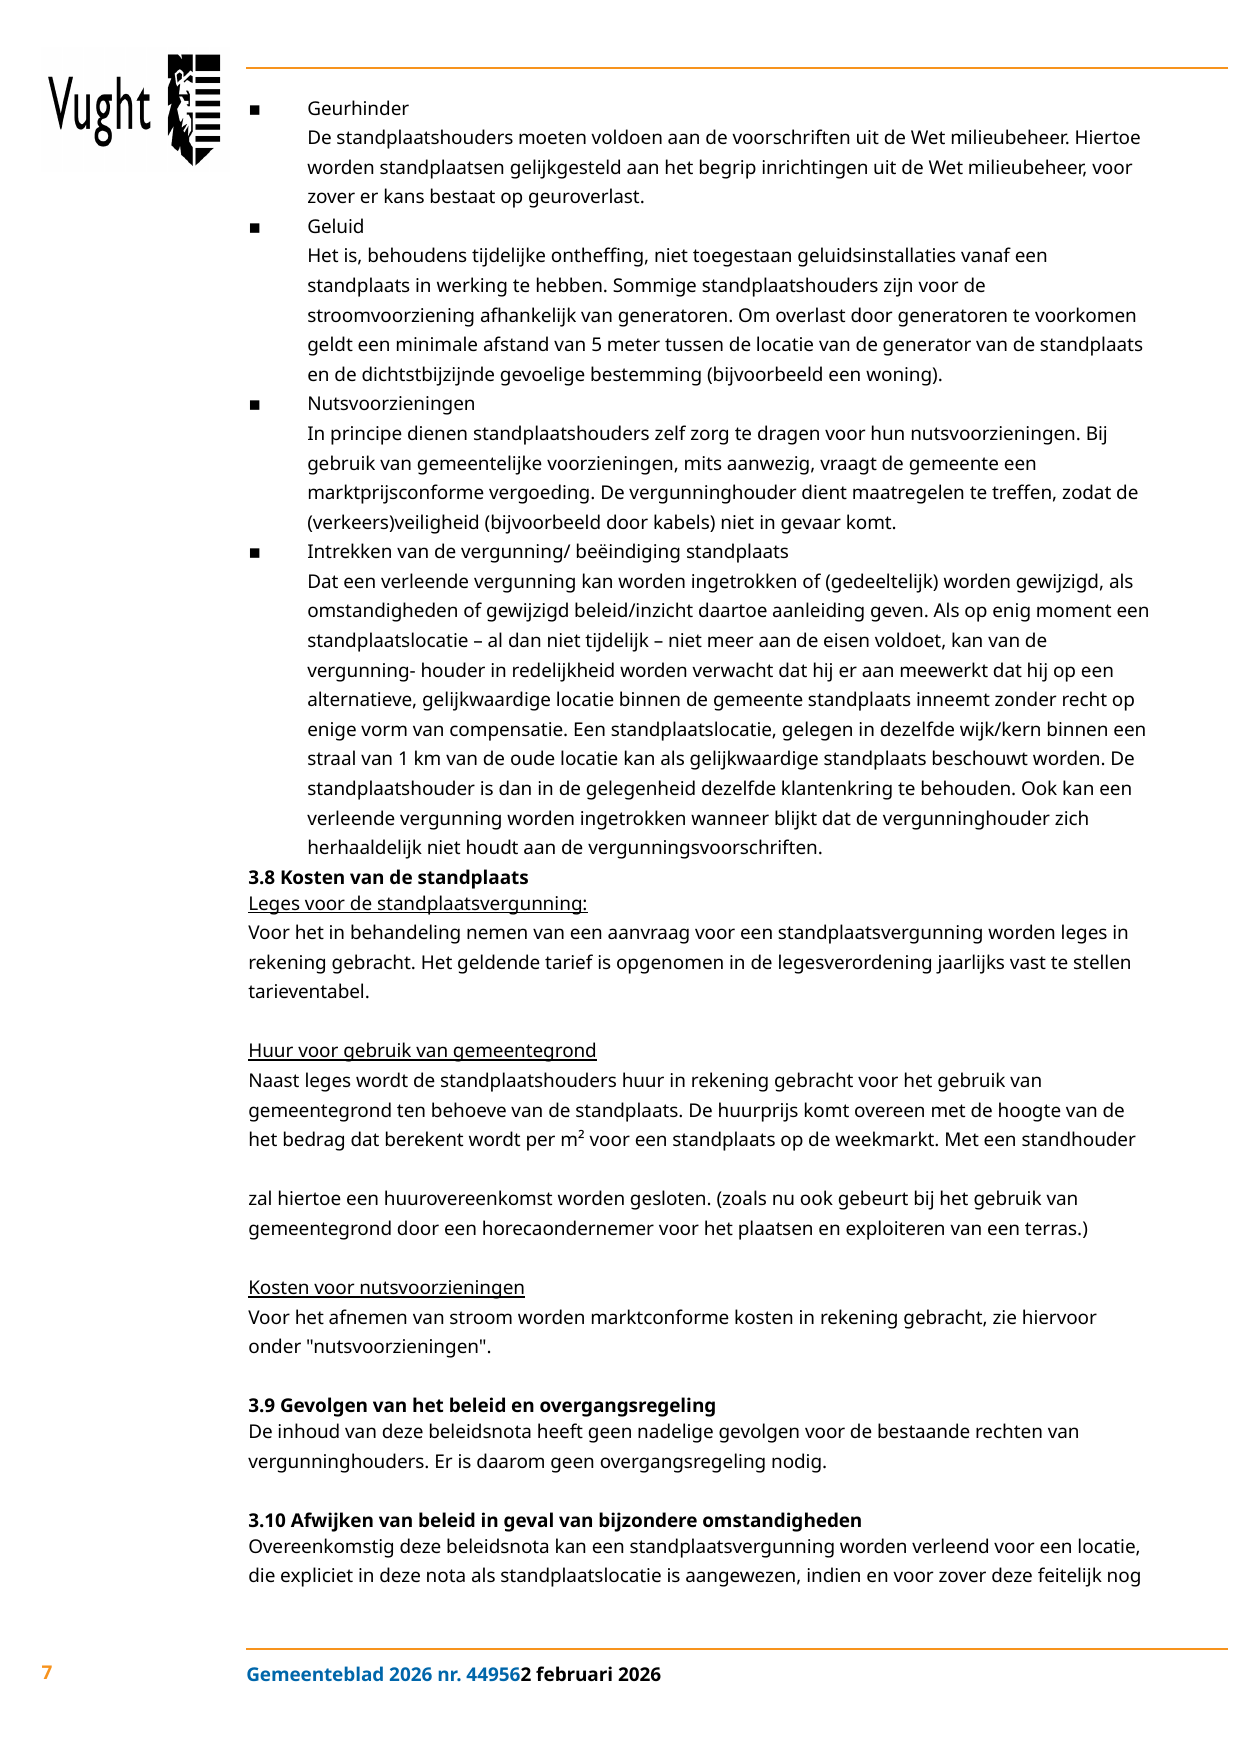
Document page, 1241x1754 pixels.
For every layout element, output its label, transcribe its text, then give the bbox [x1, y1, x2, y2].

text Voor het in behandeling nemen van een aanvraag voor een standplaatsvergunning worden leges in rekening gebracht. Het geldende tarief is opgenomen in de legesverordening jaarlijks vast te stellen tarieventabel. [248, 919, 1152, 1004]
text Voor het afnemen van stroom worden marktconforme kosten in rekening gebracht, zie hiervoor onder "nutsvoorzieningen". [248, 1304, 1152, 1359]
text Kosten voor nutsvoorzieningen [248, 1274, 1152, 1300]
list Geluid [248, 213, 1152, 239]
list De standplaatshouders moeten voldoen aan de voorschriften uit de Wet milieubeheer. Hiertoe worden standplaatsen gelijkgesteld aan het begrip inrichtingen uit de Wet milieubeheer, voor zover er kans bestaat op geuroverlast. [248, 124, 1152, 209]
text Huur voor gebruik van gemeentegrond [248, 1038, 1152, 1063]
text Naast leges wordt de standplaatshouders huur in rekening gebracht voor het gebruik van gemeentegrond ten behoeve van de standplaats. De huurprijs komt overeen met de hoogte van de het bedrag dat berekent wordt per m² voor een standplaats op de weekmarkt. Met een standhouder [248, 1067, 1152, 1152]
text Overeenkomstig deze beleidsnota kan een standplaatsvergunning worden verleend voor een locatie, die expliciet in deze nota als standplaatslocatie is aangewezen, indien en voor zover deze feitelijk nog [248, 1533, 1152, 1588]
text Leges voor de standplaatsvergunning: [248, 890, 1152, 915]
text De inhoud van deze beleidsnota heeft geen nadelige gevolgen voor de bestaande rechten van vergunninghouders. Er is daarom geen overgangsregeling nodig. [248, 1418, 1152, 1474]
list Dat een verleende vergunning kan worden ingetrokken of (gedeeltelijk) worden gewijzigd, als omstandigheden of gewijzigd beleid/inzicht daartoe aanleiding geven. Als op enig moment een standplaatslocatie – al dan niet tijdelijk – niet meer aan de eisen voldoet, kan van de vergunning- houder in redelijkheid worden verwacht dat hij er aan meewerkt dat hij op een alternatieve, gelijkwaardige locatie binnen de gemeente standplaats inneemt zonder recht op enige vorm van compensatie. Een standplaatslocatie, gelegen in dezelfde wijk/kern binnen een straal van 1 km van de oude locatie kan als gelijkwaardige standplaats beschouwt worden. De standplaatshouder is dan in de gelegenheid dezelfde klantenkring te behouden. Ook kan een verleende vergunning worden ingetrokken wanneer blijkt dat de vergunninghouder zich herhaaldelijk niet houdt aan de vergunningsvoorschriften. [248, 568, 1152, 860]
text zal hiertoe een huurovereenkomst worden gesloten. (zoals nu ook gebeurt bij het gebruik van gemeentegrond door een horecaondernemer voor het plaatsen en exploiteren van een terras.) [248, 1186, 1152, 1241]
list Intrekken van de vergunning/ beëindiging standplaats [248, 538, 1152, 564]
picture [41, 47, 231, 172]
list In principe dienen standplaatshouders zelf zorg te dragen voor hun nutsvoorzieningen. Bij gebruik van gemeentelijke voorzieningen, mits aanwezig, vraagt de gemeente een marktprijsconforme vergoeding. De vergunninghouder dient maatregelen te treffen, zodat de (verkeers)veiligheid (bijvoorbeeld door kabels) niet in gevaar komt. [248, 420, 1152, 535]
list Het is, behoudens tijdelijke ontheffing, niet toegestaan geluidsinstallaties vanaf een standplaats in werking te hebben. Sommige standplaatshouders zijn voor de stroomvoorziening afhankelijk van generatoren. Om overlast door generatoren te voorkomen geldt een minimale afstand van 5 meter tussen de locatie van de generator van de standplaats en de dichtstbijzijnde gevoelige bestemming (bijvoorbeeld een woning). [248, 243, 1152, 387]
text 3.8 Kosten van de standplaats [248, 864, 1152, 890]
list Nutsvoorzieningen [248, 391, 1152, 416]
text 3.10 Afwijken van beleid in geval van bijzondere omstandigheden [248, 1507, 1152, 1533]
text 3.9 Gevolgen van het beleid en overgangsregeling [248, 1393, 1152, 1418]
list Geurhinder [248, 95, 1152, 121]
